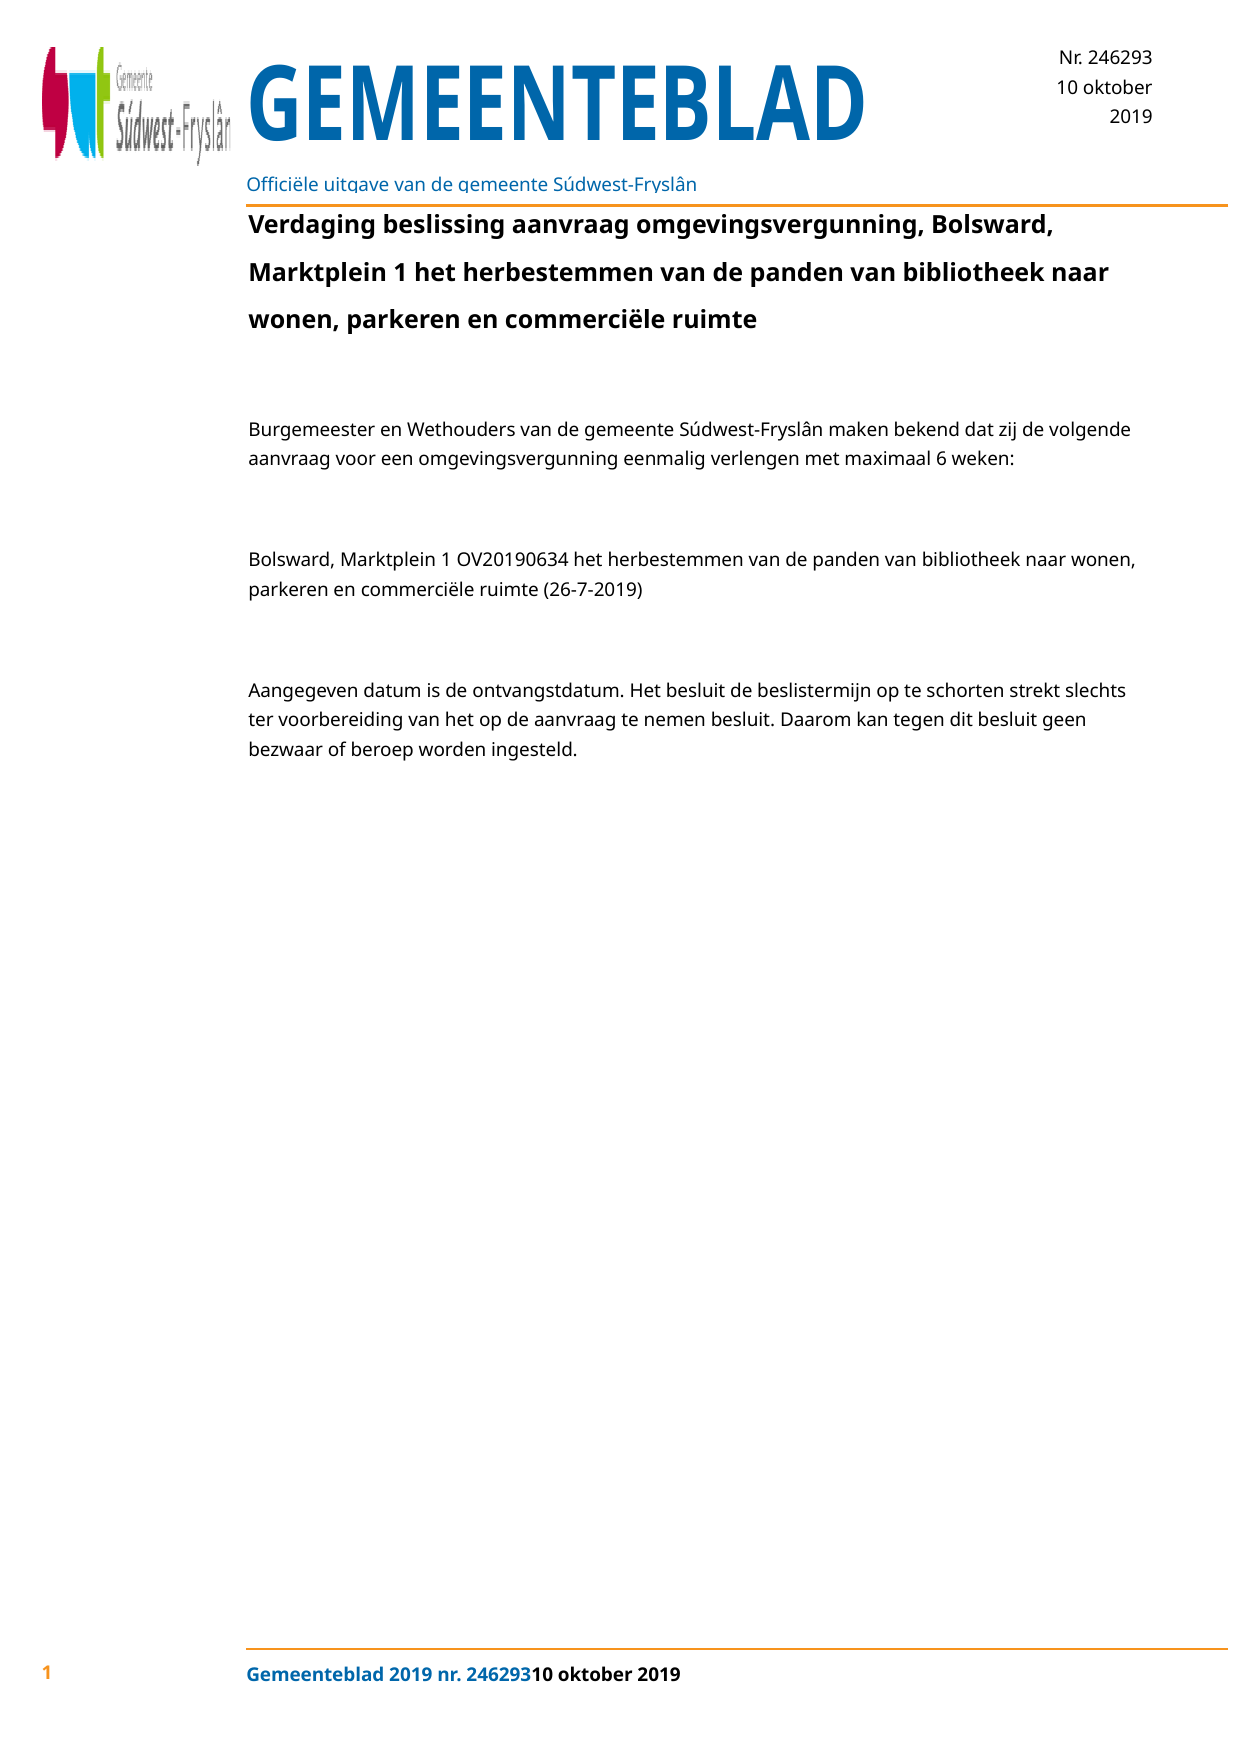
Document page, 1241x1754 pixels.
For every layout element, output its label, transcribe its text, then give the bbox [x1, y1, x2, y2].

text Aangegeven datum is de ontvangstdatum. Het besluit de beslistermijn op te schorten strekt slechts ter voorbereiding van het op de aanvraag te nemen besluit. Daarom kan tegen dit besluit geen bezwaar of beroep worden ingesteld. [248, 677, 1152, 762]
picture [41, 47, 231, 172]
text Bolsward, Marktplein 1 OV20190634 het herbestemmen van de panden van bibliotheek naar wonen, parkeren en commerciële ruimte (26-7-2019) [248, 546, 1152, 602]
text Burgemeester en Wethouders van de gemeente Súdwest-Fryslân maken bekend dat zij de volgende aanvraag voor een omgevingsvergunning eenmalig verlengen met maximaal 6 weken: [248, 416, 1152, 471]
text Verdaging beslissing aanvraag omgevingsvergunning, Bolsward, Marktplein 1 het herbestemmen van de panden van bibliotheek naar wonen, parkeren en commerciële ruimte [248, 207, 1152, 336]
